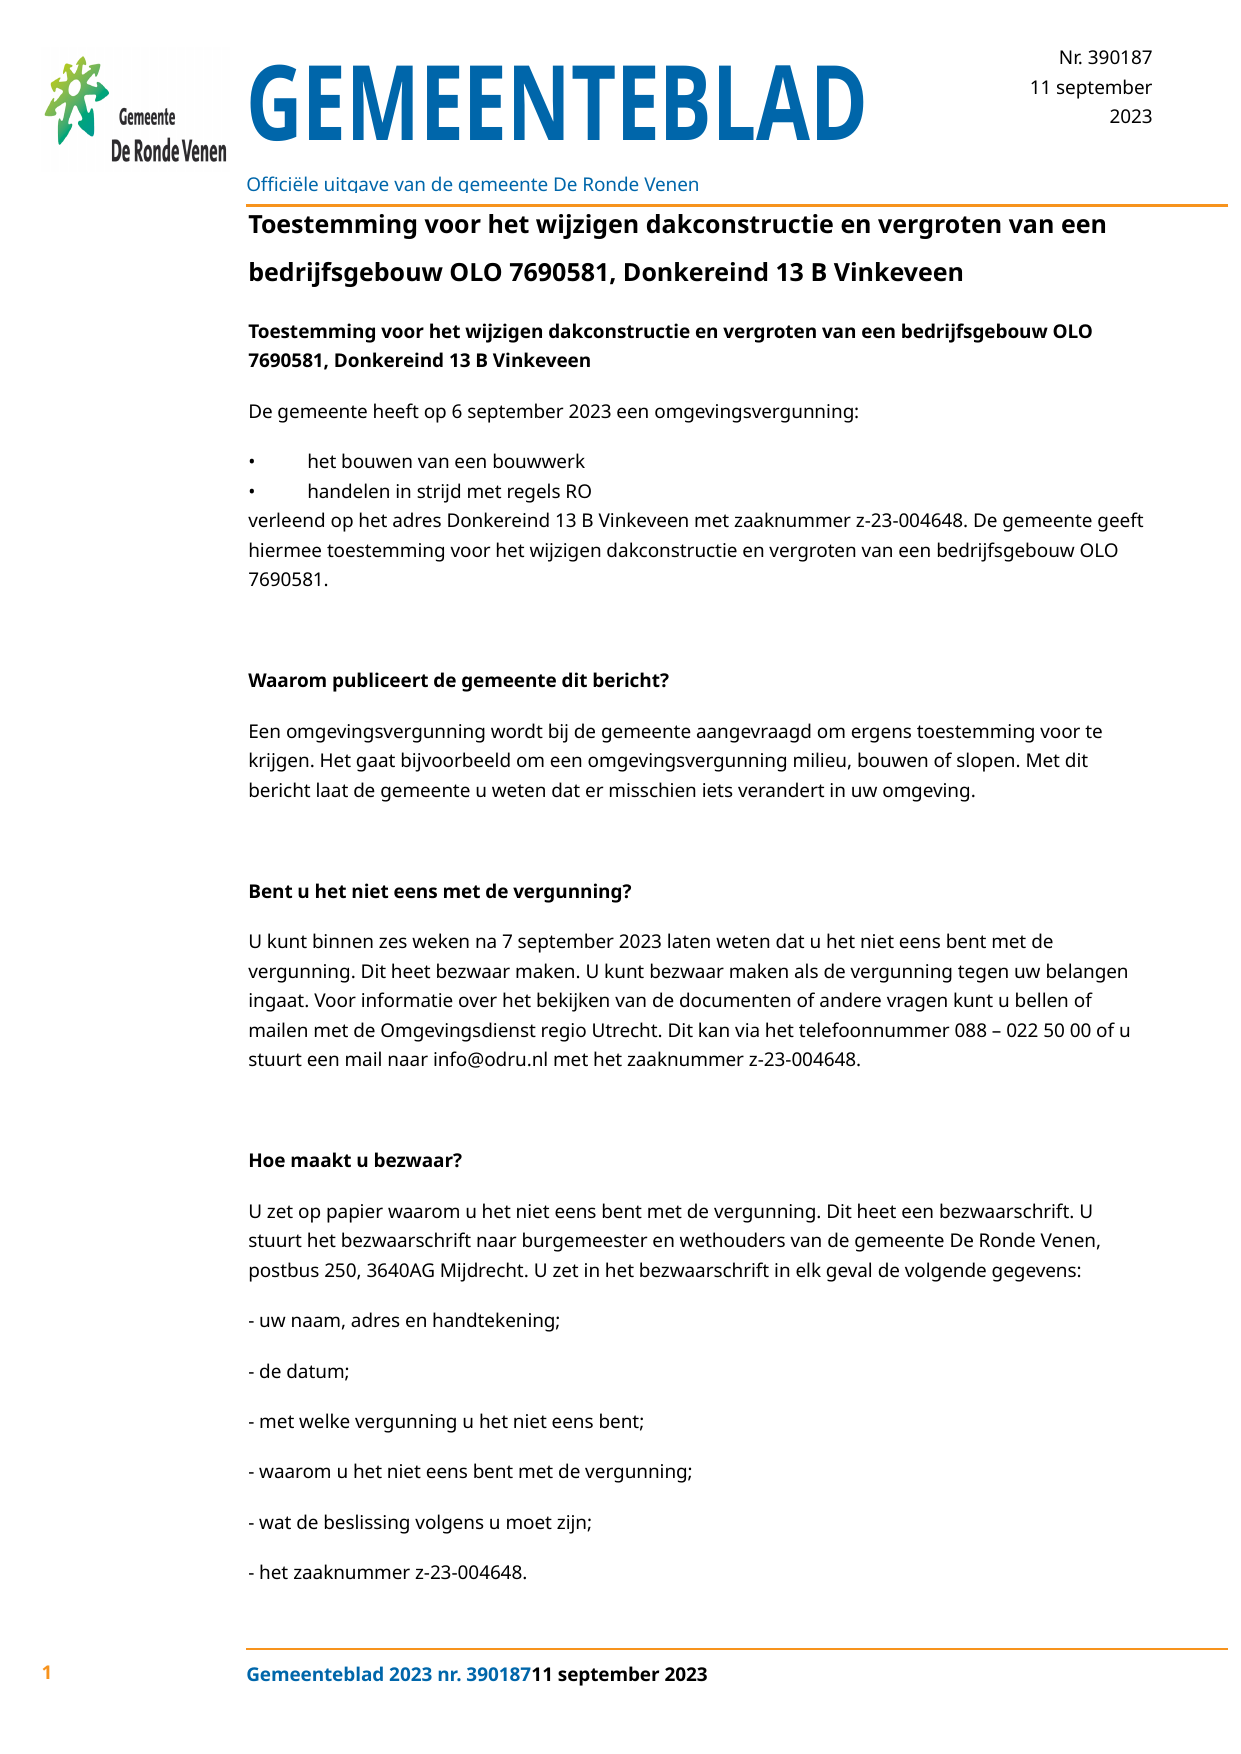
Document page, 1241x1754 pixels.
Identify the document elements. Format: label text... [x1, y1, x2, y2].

text - het zaaknummer z-23-004648. [248, 1559, 1152, 1585]
text verleend op het adres Donkereind 13 B Vinkeveen met zaaknummer z-23-004648. De gemeente geeft hiermee toestemming voor het wijzigen dakconstructie en vergroten van een bedrijfsgebouw OLO 7690581. [248, 507, 1152, 592]
text Hoe maakt u bezwaar? [248, 1147, 1152, 1173]
text U kunt binnen zes weken na 7 september 2023 laten weten dat u het niet eens bent met de vergunning. Dit heet bezwaar maken. U kunt bezwaar maken als de vergunning tegen uw belangen ingaat. Voor informatie over het bekijken van de documenten of andere vragen kunt u bellen of mailen met de Omgevingsdienst regio Utrecht. Dit kan via het telefoonnummer 088 – 022 50 00 of u stuurt een mail naar info@odru.nl met het zaaknummer z-23-004648. [248, 928, 1152, 1072]
text Een omgevingsvergunning wordt bij de gemeente aangevraagd om ergens toestemming voor te krijgen. Het gaat bijvoorbeeld om een omgevingsvergunning milieu, bouwen of slopen. Met dit bericht laat de gemeente u weten dat er misschien iets verandert in uw omgeving. [248, 718, 1152, 803]
picture [41, 47, 231, 172]
text Bent u het niet eens met de vergunning? [248, 878, 1152, 904]
text Waarom publiceert de gemeente dit bericht? [248, 667, 1152, 693]
text - wat de beslissing volgens u moet zijn; [248, 1509, 1152, 1535]
list handelen in strijd met regels RO [248, 478, 1152, 504]
text - de datum; [248, 1358, 1152, 1384]
text De gemeente heeft op 6 september 2023 een omgevingsvergunning: [248, 398, 1152, 424]
text Toestemming voor het wijzigen dakconstructie en vergroten van een bedrijfsgebouw OLO 7690581, Donkereind 13 B Vinkeveen [248, 207, 1152, 288]
text - uw naam, adres en handtekening; [248, 1307, 1152, 1333]
text Toestemming voor het wijzigen dakconstructie en vergroten van een bedrijfsgebouw OLO 7690581, Donkereind 13 B Vinkeveen [248, 318, 1152, 373]
text - met welke vergunning u het niet eens bent; [248, 1408, 1152, 1434]
list het bouwen van een bouwwerk [248, 448, 1152, 474]
text U zet op papier waarom u het niet eens bent met de vergunning. Dit heet een bezwaarschrift. U stuurt het bezwaarschrift naar burgemeester en wethouders van de gemeente De Ronde Venen, postbus 250, 3640AG Mijdrecht. U zet in het bezwaarschrift in elk geval de volgende gegevens: [248, 1198, 1152, 1283]
text - waarom u het niet eens bent met de vergunning; [248, 1459, 1152, 1484]
